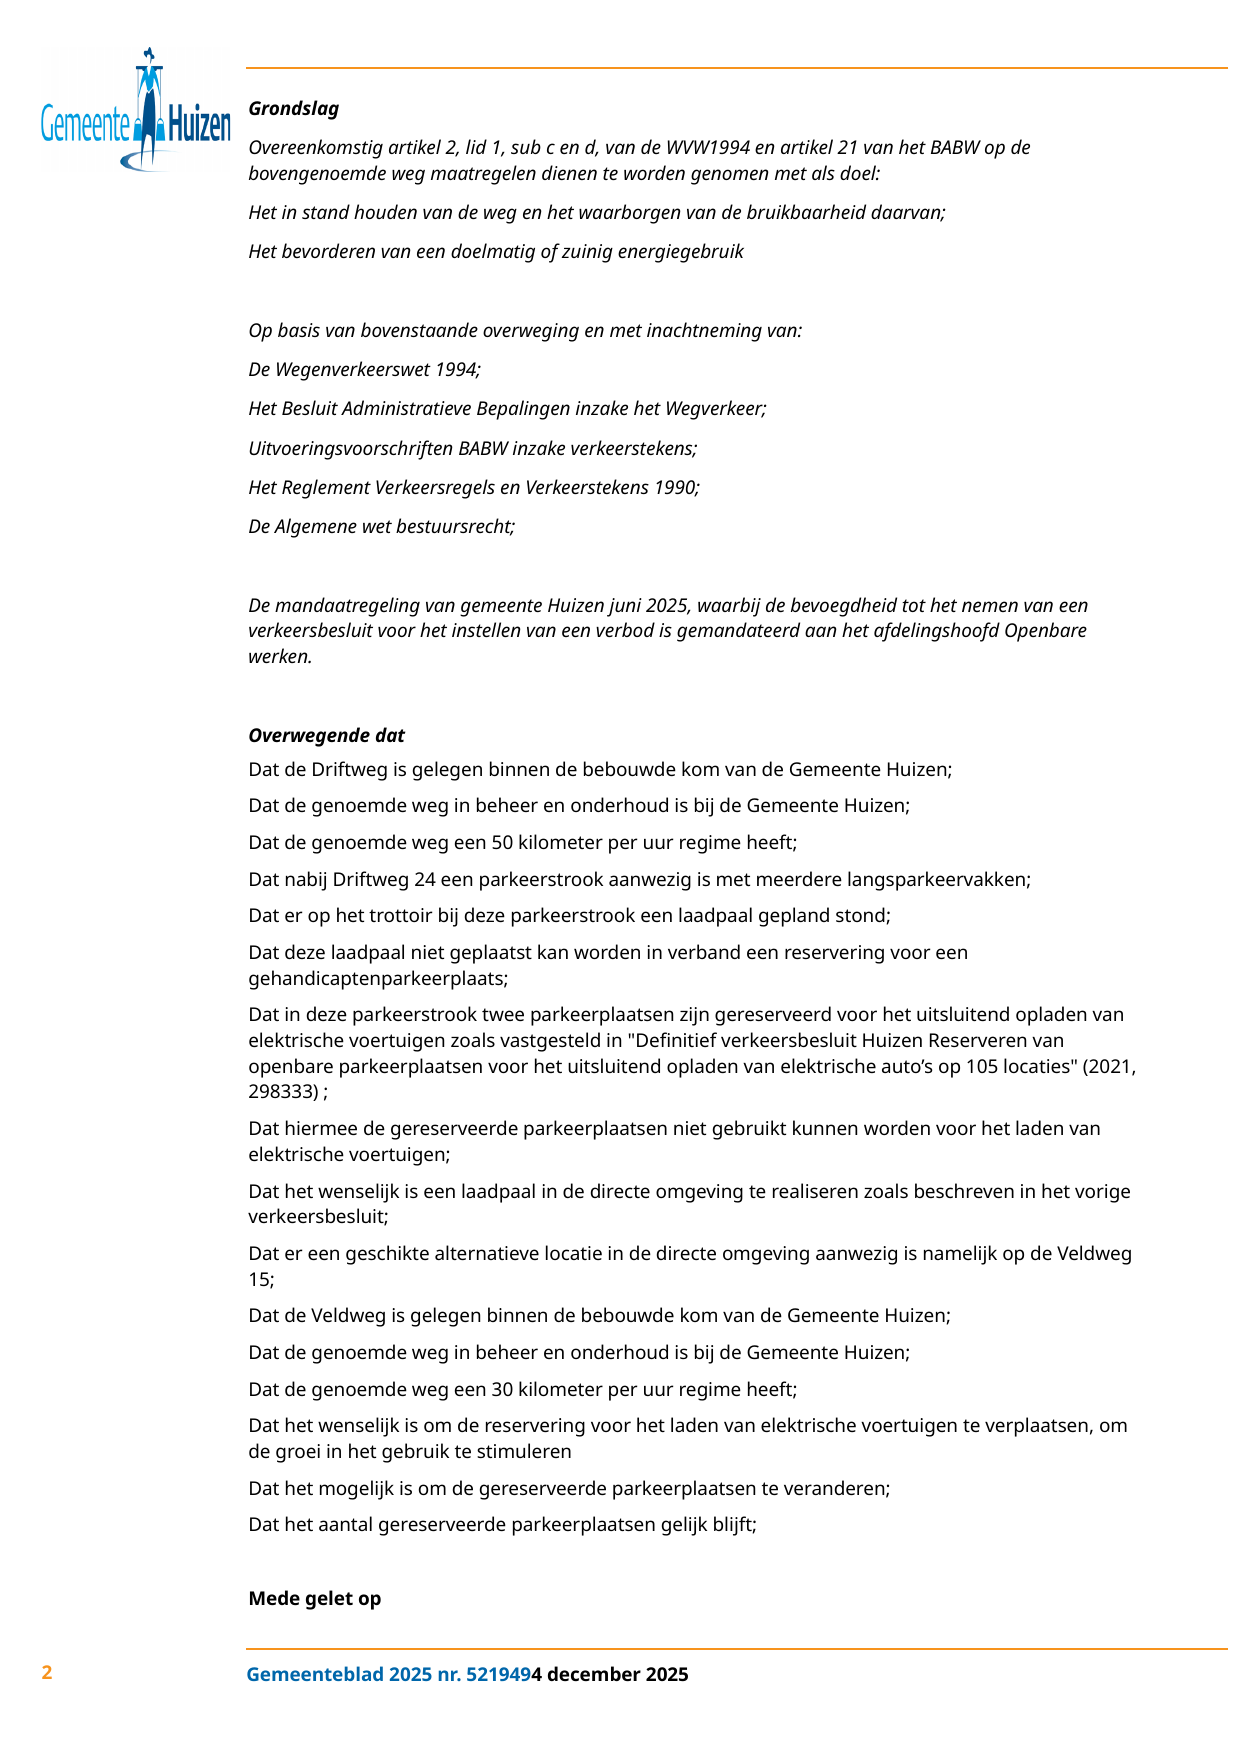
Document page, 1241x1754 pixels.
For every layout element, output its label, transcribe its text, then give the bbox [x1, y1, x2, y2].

text Grondslag [248, 95, 1152, 121]
text Op basis van bovenstaande overweging en met inachtneming van: [248, 317, 1152, 343]
text Dat in deze parkeerstrook twee parkeerplaatsen zijn gereserveerd voor het uitsluitend opladen van elektrische voertuigen zoals vastgesteld in "Definitief verkeersbesluit Huizen Reserveren van openbare parkeerplaatsen voor het uitsluitend opladen van elektrische auto’s op 105 locaties" (2021, 298333) ; [248, 1002, 1152, 1104]
text Dat nabij Driftweg 24 een parkeerstrook aanwezig is met meerdere langsparkeervakken; [248, 866, 1152, 892]
text Mede gelet op [248, 1585, 1152, 1611]
text Dat deze laadpaal niet geplaatst kan worden in verband een reservering voor een gehandicaptenparkeerplaats; [248, 939, 1152, 991]
text De mandaatregeling van gemeente Huizen juni 2025, waarbij de bevoegdheid tot het nemen van een verkeersbesluit voor het instellen van een verbod is gemandateerd aan het afdelingshoofd Openbare werken. [248, 592, 1152, 669]
text Dat er op het trottoir bij deze parkeerstrook een laadpaal gepland stond; [248, 902, 1152, 928]
text Dat de Veldweg is gelegen binnen de bebouwde kom van de Gemeente Huizen; [248, 1303, 1152, 1328]
text Dat het aantal gereserveerde parkeerplaatsen gelijk blijft; [248, 1512, 1152, 1537]
text Dat het wenselijk is om de reservering voor het laden van elektrische voertuigen te verplaatsen, om de groei in het gebruik te stimuleren [248, 1413, 1152, 1464]
text Het bevorderen van een doelmatig of zuinig energiegebruik [248, 238, 1152, 264]
text Dat de genoemde weg in beheer en onderhoud is bij de Gemeente Huizen; [248, 1339, 1152, 1365]
text Dat de Driftweg is gelegen binnen de bebouwde kom van de Gemeente Huizen; [248, 756, 1152, 782]
picture [41, 47, 231, 172]
text Dat hiermee de gereserveerde parkeerplaatsen niet gebruikt kunnen worden voor het laden van elektrische voertuigen; [248, 1115, 1152, 1167]
text Dat er een geschikte alternatieve locatie in de directe omgeving aanwezig is namelijk op de Veldweg 15; [248, 1240, 1152, 1292]
text Dat de genoemde weg een 30 kilometer per uur regime heeft; [248, 1376, 1152, 1402]
text Het Reglement Verkeersregels en Verkeerstekens 1990; [248, 474, 1152, 500]
text Dat de genoemde weg een 50 kilometer per uur regime heeft; [248, 829, 1152, 855]
text Uitvoeringsvoorschriften BABW inzake verkeerstekens; [248, 435, 1152, 460]
text Dat het wenselijk is een laadpaal in de directe omgeving te realiseren zoals beschreven in het vorige verkeersbesluit; [248, 1178, 1152, 1229]
text Dat de genoemde weg in beheer en onderhoud is bij de Gemeente Huizen; [248, 792, 1152, 818]
text Het Besluit Administratieve Bepalingen inzake het Wegverkeer; [248, 395, 1152, 421]
text Overwegende dat [248, 722, 1152, 747]
text Het in stand houden van de weg en het waarborgen van de bruikbaarheid daarvan; [248, 199, 1152, 225]
text Overeenkomstig artikel 2, lid 1, sub c en d, van de WVW1994 en artikel 21 van het BABW op de bovengenoemde weg maatregelen dienen te worden genomen met als doel: [248, 134, 1152, 186]
text De Algemene wet bestuursrecht; [248, 513, 1152, 539]
text De Wegenverkeerswet 1994; [248, 356, 1152, 382]
text Dat het mogelijk is om de gereserveerde parkeerplaatsen te veranderen; [248, 1475, 1152, 1501]
